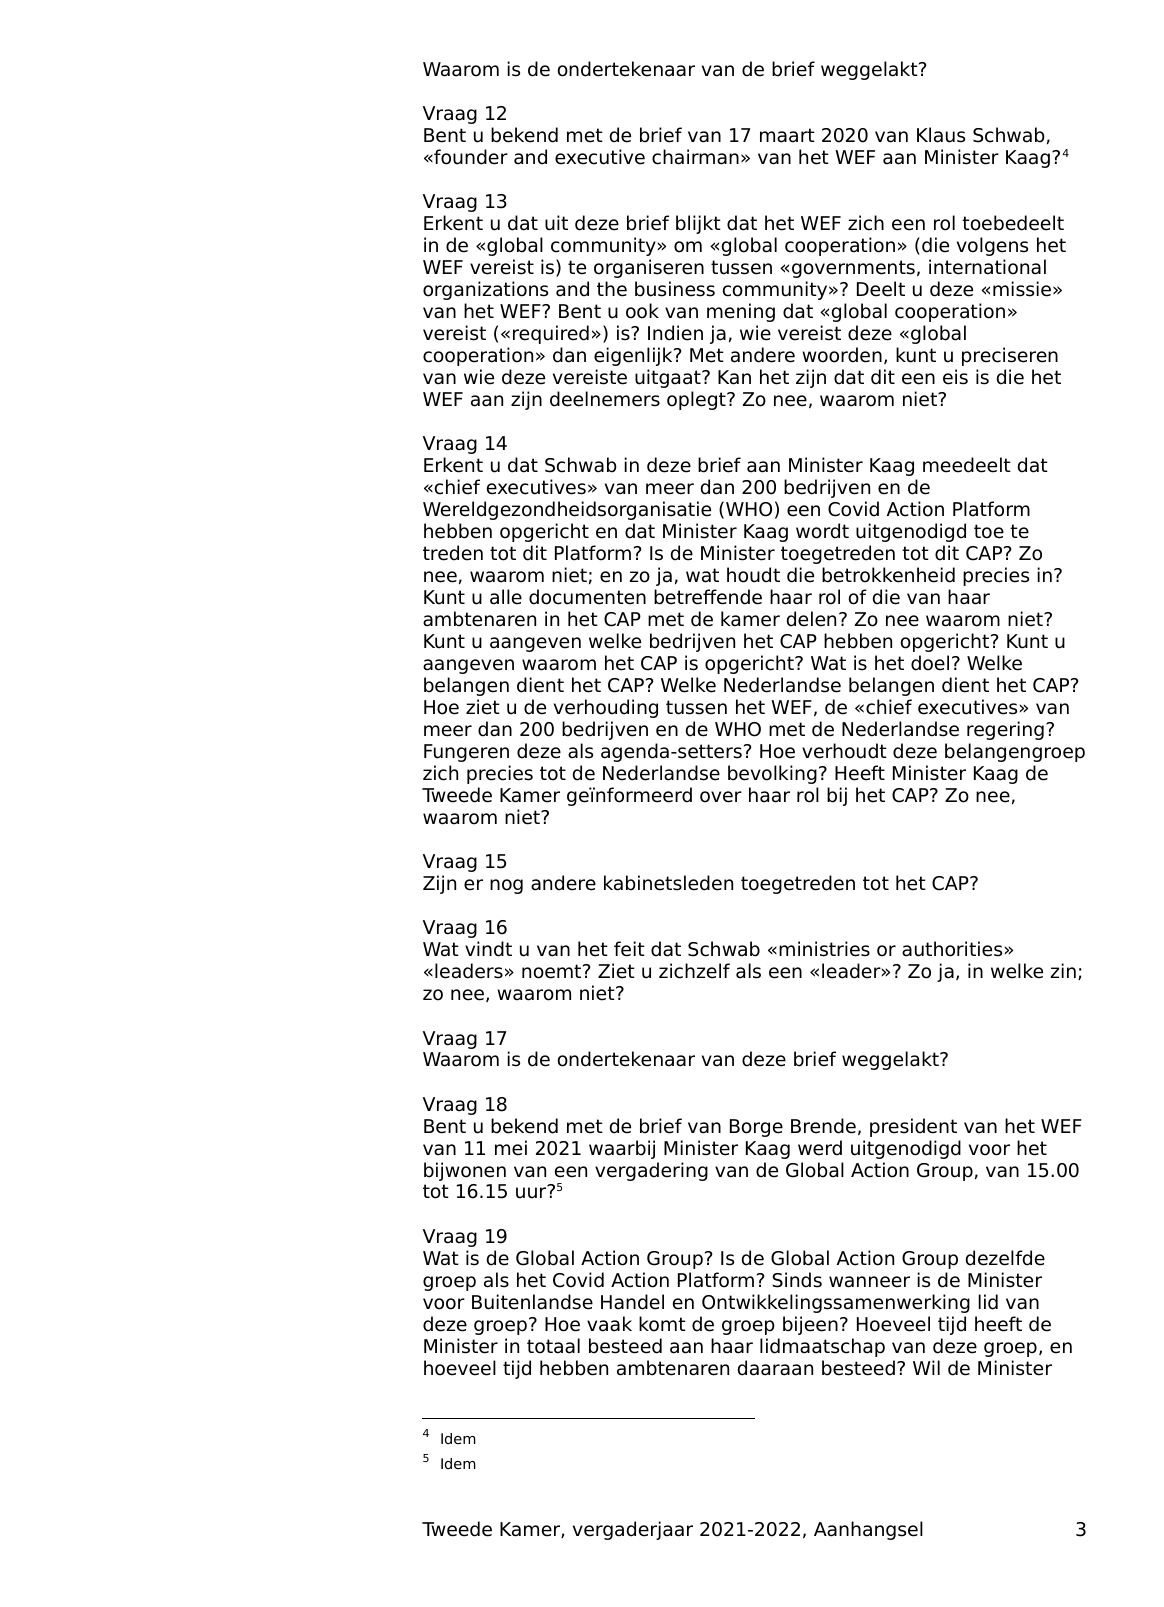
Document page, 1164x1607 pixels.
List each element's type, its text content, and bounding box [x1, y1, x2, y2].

text Vraag 12 [422, 103, 1087, 125]
text Idem [422, 1427, 1087, 1449]
text Vraag 17 [422, 1027, 1087, 1049]
text Waarom is de ondertekenaar van de brief weggelakt? [422, 59, 1087, 81]
text Waarom is de ondertekenaar van deze brief weggelakt? [422, 1049, 1087, 1071]
text Wat vindt u van het feit dat Schwab «ministries or authorities» «leaders» noemt? Ziet u zichzelf als een «leader»? Zo ja, in welke zin; zo nee, waarom niet? [422, 939, 1087, 1005]
text Idem [422, 1452, 1087, 1474]
text Wat is de Global Action Group? Is de Global Action Group dezelfde groep als het Covid Action Platform? Sinds wanneer is de Minister voor Buitenlandse Handel en Ontwikkelingssamenwerking lid van deze groep? Hoe vaak komt de groep bijeen? Hoeveel tijd heeft de Minister in totaal besteed aan haar lidmaatschap van deze groep, en hoeveel tijd hebben ambtenaren daaraan besteed? Wil de Minister [422, 1248, 1087, 1379]
text Bent u bekend met de brief van Borge Brende, president van het WEF van 11 mei 2021 waarbij Minister Kaag werd uitgenodigd voor het bijwonen van een vergadering van de Global Action Group, van 15.00 tot 16.15 uur? [422, 1116, 1087, 1203]
text Vraag 15 [422, 851, 1087, 873]
text Vraag 16 [422, 917, 1087, 939]
text Vraag 14 [422, 433, 1087, 455]
text Vraag 19 [422, 1226, 1087, 1248]
text Bent u bekend met de brief van 17 maart 2020 van Klaus Schwab, «founder and executive chairman» van het WEF aan Minister Kaag? [422, 125, 1087, 169]
text Zijn er nog andere kabinetsleden toegetreden tot het CAP? [422, 873, 1087, 895]
text Erkent u dat uit deze brief blijkt dat het WEF zich een rol toebedeelt in de «global community» om «global cooperation» (die volgens het WEF vereist is) te organiseren tussen «governments, international organizations and the business community»? Deelt u deze «missie» van het WEF? Bent u ook van mening dat «global cooperation» vereist («required») is? Indien ja, wie vereist deze «global cooperation» dan eigenlijk? Met andere woorden, kunt u preciseren van wie deze vereiste uitgaat? Kan het zijn dat dit een eis is die het WEF aan zijn deelnemers oplegt? Zo nee, waarom niet? [422, 213, 1087, 411]
text Erkent u dat Schwab in deze brief aan Minister Kaag meedeelt dat «chief executives» van meer dan 200 bedrijven en de Wereldgezondheidsorganisatie (WHO) een Covid Action Platform hebben opgericht en dat Minister Kaag wordt uitgenodigd toe te treden tot dit Platform? Is de Minister toegetreden tot dit CAP? Zo nee, waarom niet; en zo ja, wat houdt die betrokkenheid precies in? Kunt u alle documenten betreffende haar rol of die van haar ambtenaren in het CAP met de kamer delen? Zo nee waarom niet? Kunt u aangeven welke bedrijven het CAP hebben opgericht? Kunt u aangeven waarom het CAP is opgericht? Wat is het doel? Welke belangen dient het CAP? Welke Nederlandse belangen dient het CAP? Hoe ziet u de verhouding tussen het WEF, de «chief executives» van meer dan 200 bedrijven en de WHO met de Nederlandse regering? Fungeren deze als agenda-setters? Hoe verhoudt deze belangengroep zich precies tot de Nederlandse bevolking? Heeft Minister Kaag de Tweede Kamer geïnformeerd over haar rol bij het CAP? Zo nee, waarom niet? [422, 455, 1087, 829]
text Vraag 18 [422, 1093, 1087, 1116]
text Vraag 13 [422, 191, 1087, 213]
